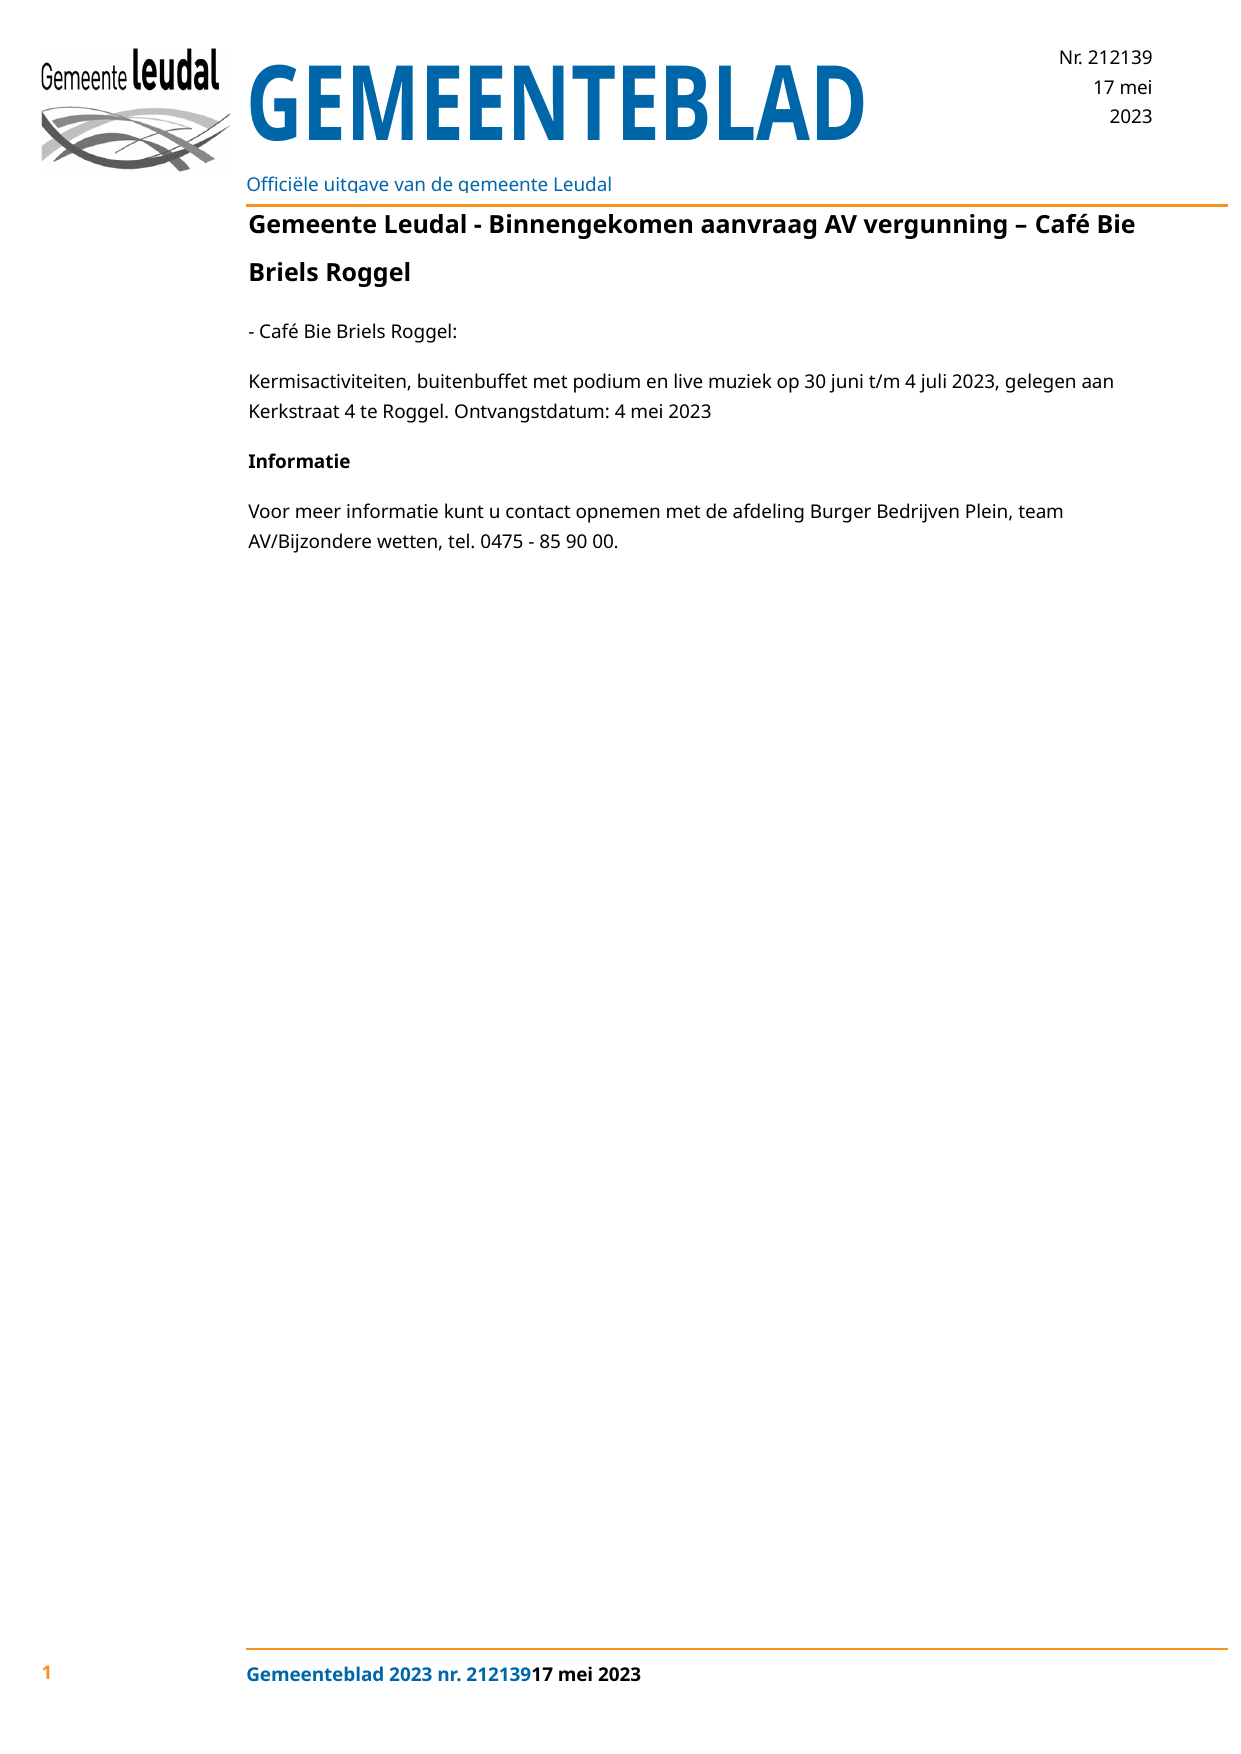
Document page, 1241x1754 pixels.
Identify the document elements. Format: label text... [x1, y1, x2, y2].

text Voor meer informatie kunt u contact opnemen met de afdeling Burger Bedrijven Plein, team AV/Bijzondere wetten, tel. 0475 - 85 90 00. [248, 499, 1152, 554]
picture [41, 47, 231, 172]
text Kermisactiviteiten, buitenbuffet met podium en live muziek op 30 juni t/m 4 juli 2023, gelegen aan Kerkstraat 4 te Roggel. Ontvangstdatum: 4 mei 2023 [248, 368, 1152, 424]
text Informatie [248, 448, 1152, 474]
text - Café Bie Briels Roggel: [248, 318, 1152, 344]
text Gemeente Leudal - Binnengekomen aanvraag AV vergunning – Café Bie Briels Roggel [248, 207, 1152, 288]
